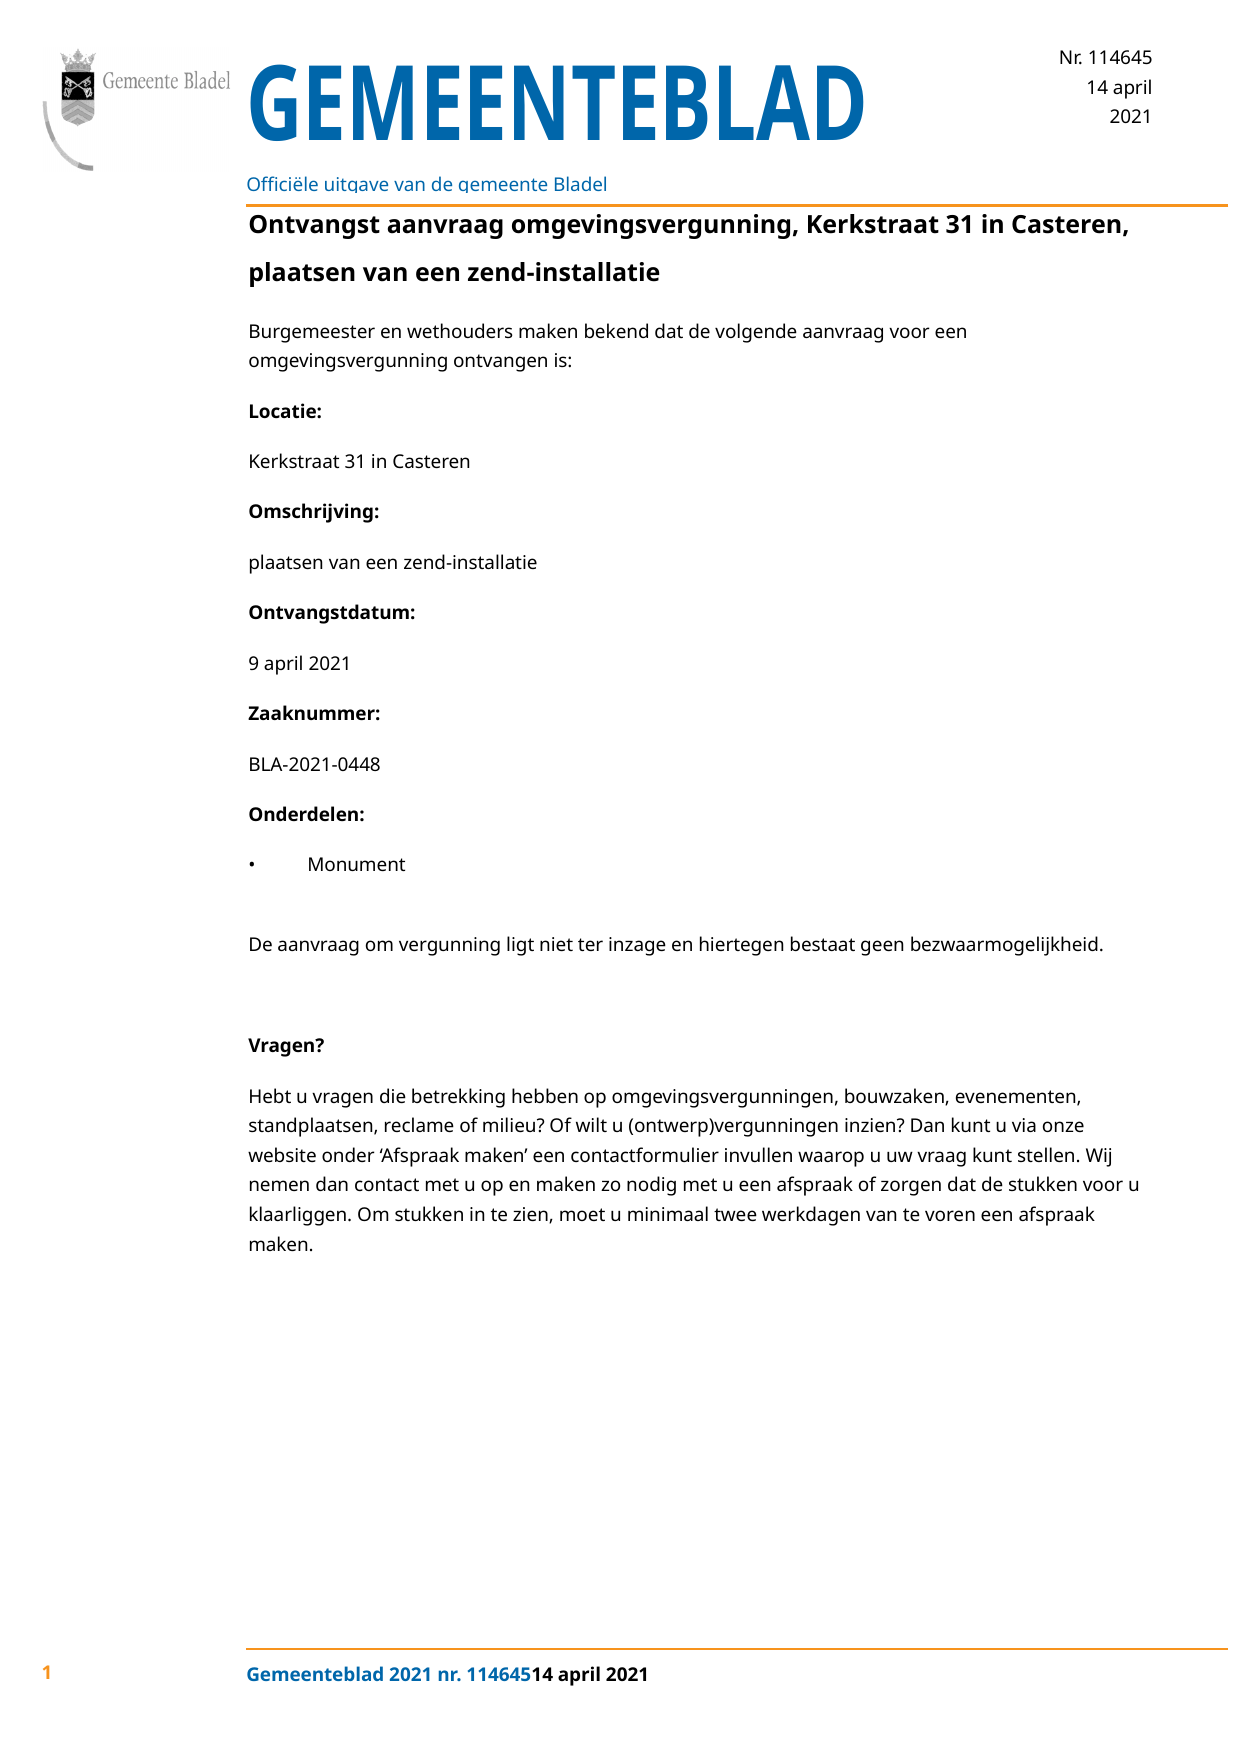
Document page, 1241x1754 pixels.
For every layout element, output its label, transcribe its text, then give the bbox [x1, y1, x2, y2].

text Burgemeester en wethouders maken bekend dat de volgende aanvraag voor een omgevingsvergunning ontvangen is: [248, 318, 1152, 373]
picture [41, 47, 231, 172]
text Kerkstraat 31 in Casteren [248, 448, 1152, 474]
text Zaaknummer: [248, 700, 1152, 726]
text Hebt u vragen die betrekking hebben op omgevingsvergunningen, bouwzaken, evenementen, standplaatsen, reclame of milieu? Of wilt u (ontwerp)vergunningen inzien? Dan kunt u via onze website onder ‘Afspraak maken’ een contactformulier invullen waarop u uw vraag kunt stellen. Wij nemen dan contact met u op en maken zo nodig met u een afspraak of zorgen dat de stukken voor u klaarliggen. Om stukken in te zien, moet u minimaal twee werkdagen van te voren een afspraak maken. [248, 1083, 1152, 1257]
text Vragen? [248, 1032, 1152, 1058]
text Omschrijving: [248, 499, 1152, 524]
text Ontvangstdatum: [248, 599, 1152, 625]
text Ontvangst aanvraag omgevingsvergunning, Kerkstraat 31 in Casteren, plaatsen van een zend-installatie [248, 207, 1152, 288]
list Monument [248, 852, 1152, 877]
text Onderdelen: [248, 801, 1152, 827]
text 9 april 2021 [248, 650, 1152, 676]
text BLA-2021-0448 [248, 751, 1152, 777]
text plaatsen van een zend-installatie [248, 549, 1152, 575]
text Locatie: [248, 398, 1152, 424]
text De aanvraag om vergunning ligt niet ter inzage en hiertegen bestaat geen bezwaarmogelijkheid. [248, 932, 1152, 957]
